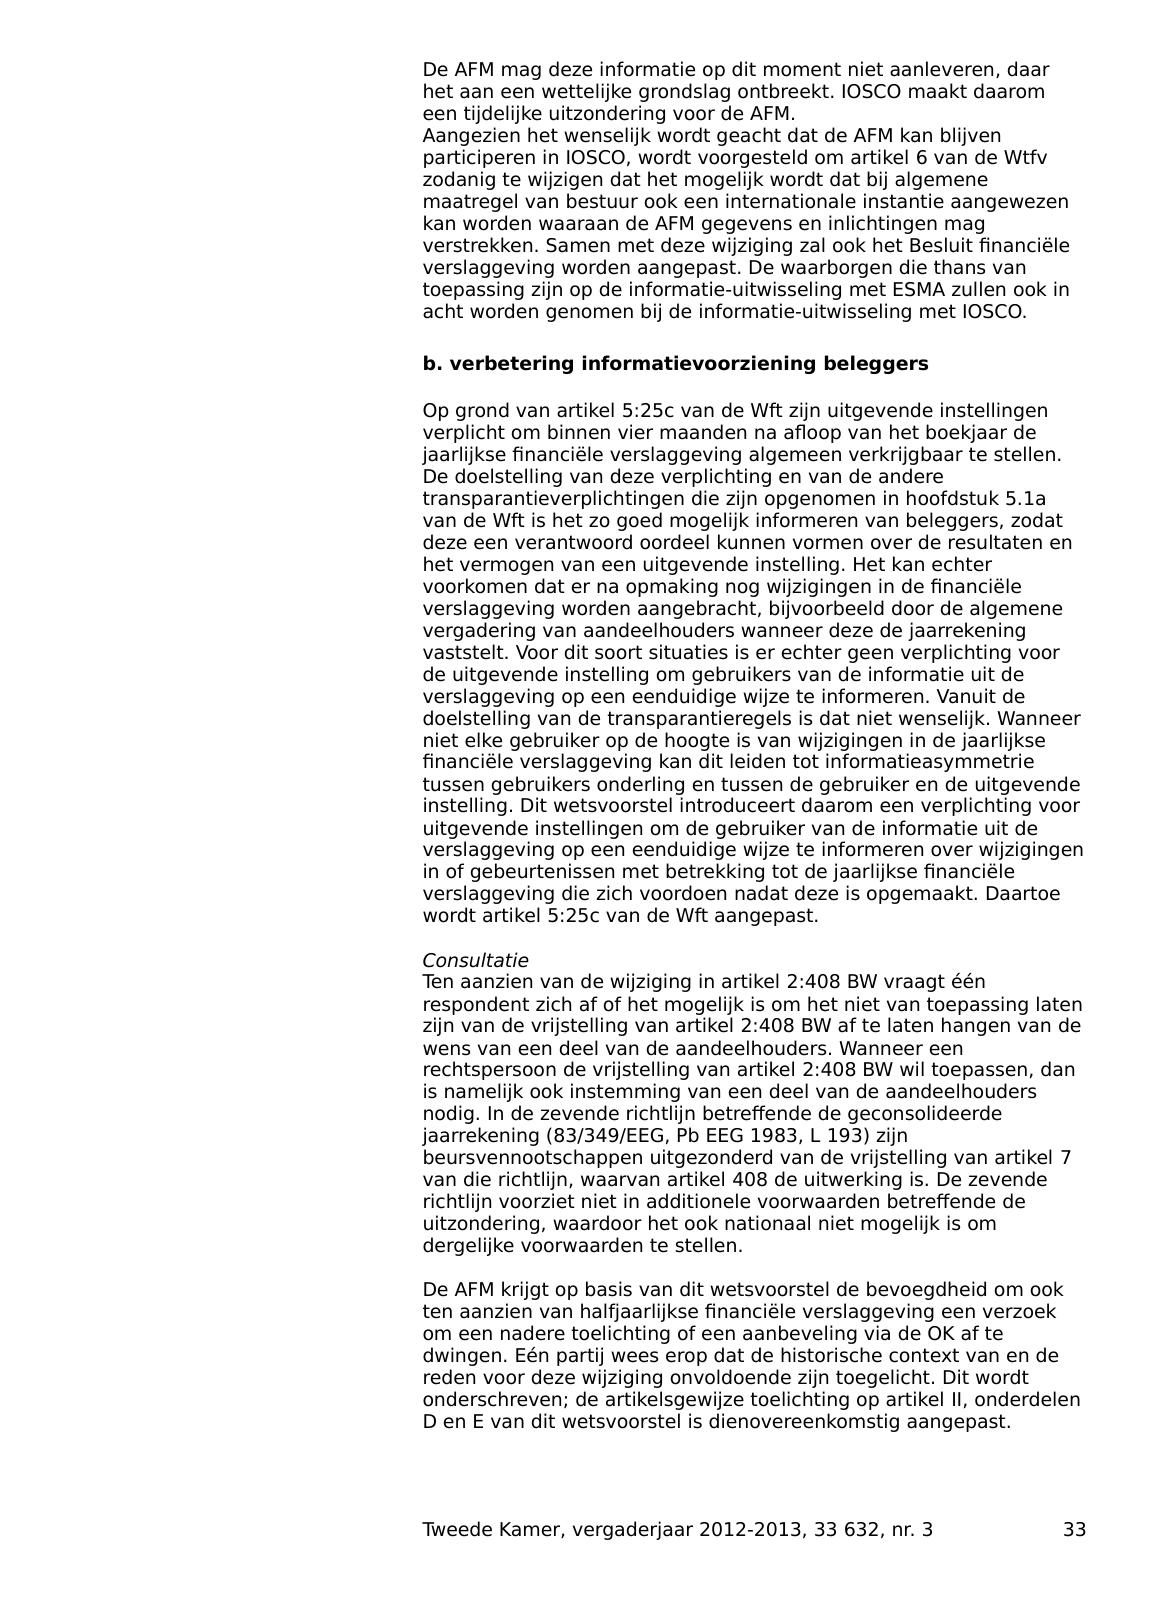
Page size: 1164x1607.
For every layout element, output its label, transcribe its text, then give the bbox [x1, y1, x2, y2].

subtitle Consultatie [422, 949, 1087, 971]
text Ten aanzien van de wijziging in artikel 2:408 BW vraagt één respondent zich af of het mogelijk is om het niet van toepassing laten zijn van de vrijstelling van artikel 2:408 BW af te laten hangen van de wens van een deel van de aandeelhouders. Wanneer een rechtspersoon de vrijstelling van artikel 2:408 BW wil toepassen, dan is namelijk ook instemming van een deel van de aandeelhouders nodig. In de zevende richtlijn betreffende de geconsolideerde jaarrekening (83/349/EEG, Pb EEG 1983, L 193) zijn beursvennootschappen uitgezonderd van de vrijstelling van artikel 7 van die richtlijn, waarvan artikel 408 de uitwerking is. De zevende richtlijn voorziet niet in additionele voorwaarden betreffende de uitzondering, waardoor het ook nationaal niet mogelijk is om dergelijke voorwaarden te stellen. [422, 971, 1087, 1257]
text Op grond van artikel 5:25c van de Wft zijn uitgevende instellingen verplicht om binnen vier maanden na afloop van het boekjaar de jaarlijkse financiële verslaggeving algemeen verkrijgbaar te stellen. De doelstelling van deze verplichting en van de andere transparantieverplichtingen die zijn opgenomen in hoofdstuk 5.1a van de Wft is het zo goed mogelijk informeren van beleggers, zodat deze een verantwoord oordeel kunnen vormen over de resultaten en het vermogen van een uitgevende instelling. Het kan echter voorkomen dat er na opmaking nog wijzigingen in de financiële verslaggeving worden aangebracht, bijvoorbeeld door de algemene vergadering van aandeelhouders wanneer deze de jaarrekening vaststelt. Voor dit soort situaties is er echter geen verplichting voor de uitgevende instelling om gebruikers van de informatie uit de verslaggeving op een eenduidige wijze te informeren. Vanuit de doelstelling van de transparantieregels is dat niet wenselijk. Wanneer niet elke gebruiker op de hoogte is van wijzigingen in de jaarlijkse financiële verslaggeving kan dit leiden tot informatieasymmetrie tussen gebruikers onderling en tussen de gebruiker en de uitgevende instelling. Dit wetsvoorstel introduceert daarom een verplichting voor uitgevende instellingen om de gebruiker van de informatie uit de verslaggeving op een eenduidige wijze te informeren over wijzigingen in of gebeurtenissen met betrekking tot de jaarlijkse financiële verslaggeving die zich voordoen nadat deze is opgemaakt. Daartoe wordt artikel 5:25c van de Wft aangepast. [422, 400, 1087, 927]
text De AFM mag deze informatie op dit moment niet aanleveren, daar het aan een wettelijke grondslag ontbreekt. IOSCO maakt daarom een tijdelijke uitzondering voor de AFM. [422, 59, 1087, 125]
subtitle b. verbetering informatievoorziening beleggers [422, 353, 1087, 375]
text De AFM krijgt op basis van dit wetsvoorstel de bevoegdheid om ook ten aanzien van halfjaarlijkse financiële verslaggeving een verzoek om een nadere toelichting of een aanbeveling via de OK af te dwingen. Eén partij wees erop dat de historische context van en de reden voor deze wijziging onvoldoende zijn toegelicht. Dit wordt onderschreven; de artikelsgewijze toelichting op artikel II, onderdelen D en E van dit wetsvoorstel is dienovereenkomstig aangepast. [422, 1279, 1087, 1433]
text Aangezien het wenselijk wordt geacht dat de AFM kan blijven participeren in IOSCO, wordt voorgesteld om artikel 6 van de Wtfv zodanig te wijzigen dat het mogelijk wordt dat bij algemene maatregel van bestuur ook een internationale instantie aangewezen kan worden waaraan de AFM gegevens en inlichtingen mag verstrekken. Samen met deze wijziging zal ook het Besluit financiële verslaggeving worden aangepast. De waarborgen die thans van toepassing zijn op de informatie-uitwisseling met ESMA zullen ook in acht worden genomen bij de informatie-uitwisseling met IOSCO. [422, 125, 1087, 323]
